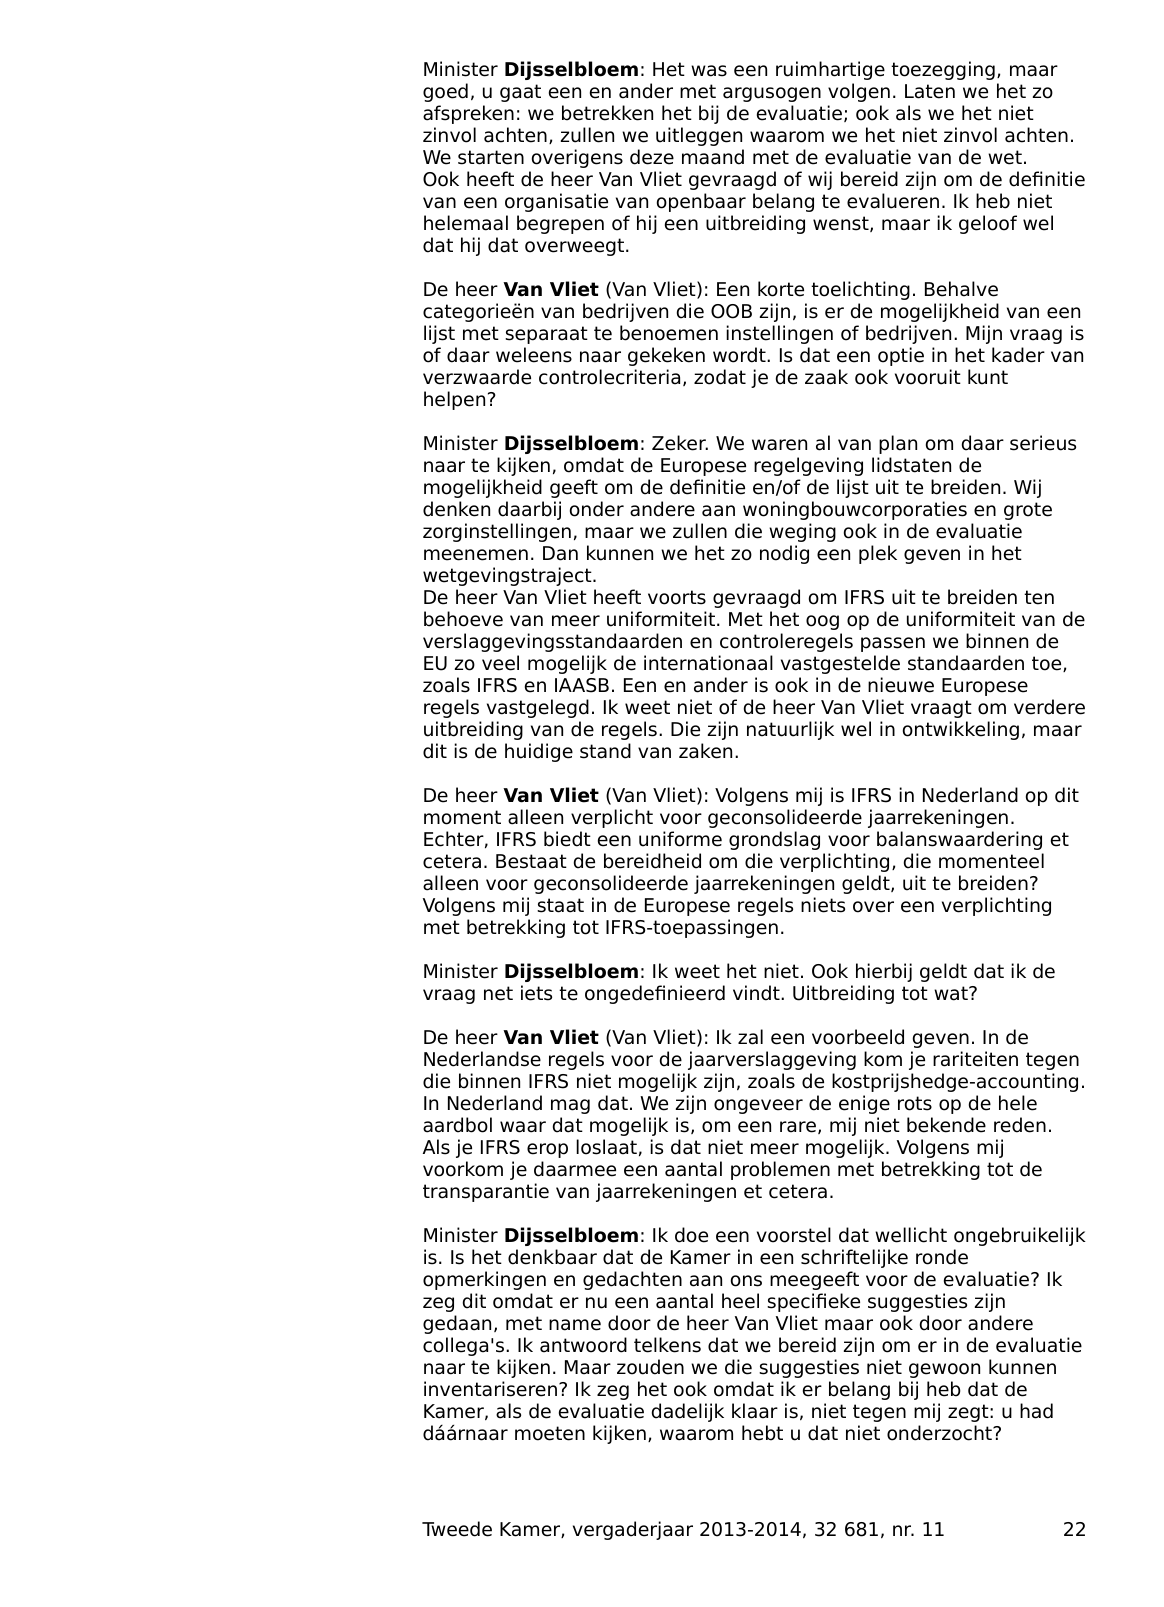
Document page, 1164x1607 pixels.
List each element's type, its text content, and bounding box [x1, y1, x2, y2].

text De heer Van Vliet heeft voorts gevraagd om IFRS uit te breiden ten behoeve van meer uniformiteit. Met het oog op de uniformiteit van de verslaggevingsstandaarden en controleregels passen we binnen de EU zo veel mogelijk de internationaal vastgestelde standaarden toe, zoals IFRS en IAASB. Een en ander is ook in de nieuwe Europese regels vastgelegd. Ik weet niet of de heer Van Vliet vraagt om verdere uitbreiding van de regels. Die zijn natuurlijk wel in ontwikkeling, maar dit is de huidige stand van zaken. [422, 587, 1087, 763]
text Minister Dijsselbloem: Ik weet het niet. Ook hierbij geldt dat ik de vraag net iets te ongedefinieerd vindt. Uitbreiding tot wat? [422, 961, 1087, 1005]
text De heer Van Vliet (Van Vliet): Een korte toelichting. Behalve categorieën van bedrijven die OOB zijn, is er de mogelijkheid van een lijst met separaat te benoemen instellingen of bedrijven. Mijn vraag is of daar weleens naar gekeken wordt. Is dat een optie in het kader van verzwaarde controlecriteria, zodat je de zaak ook vooruit kunt helpen? [422, 279, 1087, 411]
text Minister Dijsselbloem: Ik doe een voorstel dat wellicht ongebruikelijk is. Is het denkbaar dat de Kamer in een schriftelijke ronde opmerkingen en gedachten aan ons meegeeft voor de evaluatie? Ik zeg dit omdat er nu een aantal heel specifieke suggesties zijn gedaan, met name door de heer Van Vliet maar ook door andere collega's. Ik antwoord telkens dat we bereid zijn om er in de evaluatie naar te kijken. Maar zouden we die suggesties niet gewoon kunnen inventariseren? Ik zeg het ook omdat ik er belang bij heb dat de Kamer, als de evaluatie dadelijk klaar is, niet tegen mij zegt: u had dáárnaar moeten kijken, waarom hebt u dat niet onderzocht? [422, 1225, 1087, 1445]
text De heer Van Vliet (Van Vliet): Ik zal een voorbeeld geven. In de Nederlandse regels voor de jaarverslaggeving kom je rariteiten tegen die binnen IFRS niet mogelijk zijn, zoals de kostprijshedge-accounting. In Nederland mag dat. We zijn ongeveer de enige rots op de hele aardbol waar dat mogelijk is, om een rare, mij niet bekende reden. Als je IFRS erop loslaat, is dat niet meer mogelijk. Volgens mij voorkom je daarmee een aantal problemen met betrekking tot de transparantie van jaarrekeningen et cetera. [422, 1027, 1087, 1203]
text Minister Dijsselbloem: Zeker. We waren al van plan om daar serieus naar te kijken, omdat de Europese regelgeving lidstaten de mogelijkheid geeft om de definitie en/of de lijst uit te breiden. Wij denken daarbij onder andere aan woningbouwcorporaties en grote zorginstellingen, maar we zullen die weging ook in de evaluatie meenemen. Dan kunnen we het zo nodig een plek geven in het wetgevingstraject. [422, 433, 1087, 587]
text De heer Van Vliet (Van Vliet): Volgens mij is IFRS in Nederland op dit moment alleen verplicht voor geconsolideerde jaarrekeningen. Echter, IFRS biedt een uniforme grondslag voor balanswaardering et cetera. Bestaat de bereidheid om die verplichting, die momenteel alleen voor geconsolideerde jaarrekeningen geldt, uit te breiden? Volgens mij staat in de Europese regels niets over een verplichting met betrekking tot IFRS-toepassingen. [422, 785, 1087, 939]
text Ook heeft de heer Van Vliet gevraagd of wij bereid zijn om de definitie van een organisatie van openbaar belang te evalueren. Ik heb niet helemaal begrepen of hij een uitbreiding wenst, maar ik geloof wel dat hij dat overweegt. [422, 169, 1087, 257]
text Minister Dijsselbloem: Het was een ruimhartige toezegging, maar goed, u gaat een en ander met argusogen volgen. Laten we het zo afspreken: we betrekken het bij de evaluatie; ook als we het niet zinvol achten, zullen we uitleggen waarom we het niet zinvol achten. We starten overigens deze maand met de evaluatie van de wet. [422, 59, 1087, 169]
